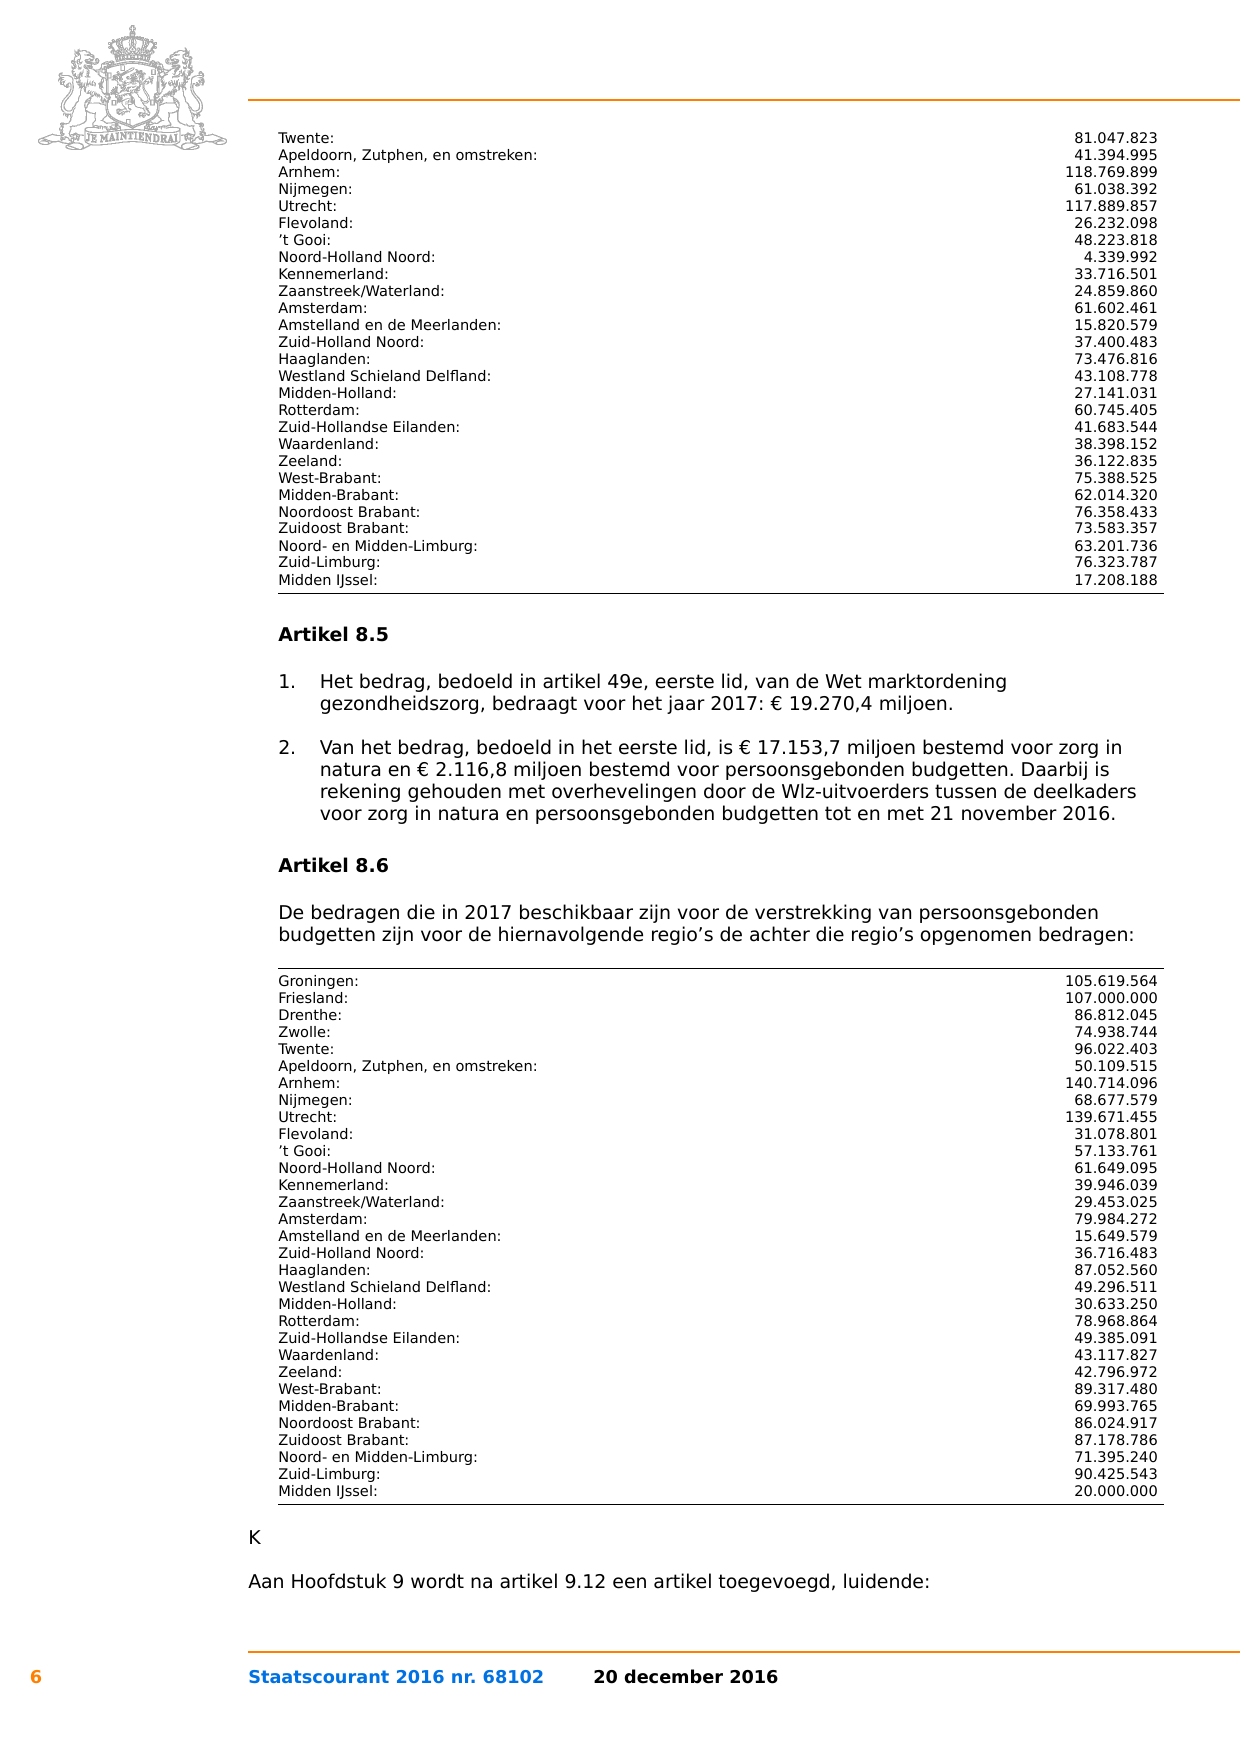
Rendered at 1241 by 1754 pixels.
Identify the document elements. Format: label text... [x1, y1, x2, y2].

table_cell Midden IJssel: [278, 571, 853, 593]
table_cell Noord- en Midden-Limburg: [278, 1449, 861, 1466]
table_cell Zaanstreek/Waterland: [278, 283, 853, 300]
table_cell 4.339.992 [853, 249, 1163, 266]
table_cell Zuid-Limburg: [278, 1466, 861, 1483]
table_cell ’t Gooi: [278, 232, 853, 249]
table_cell Zuid-Holland Noord: [278, 334, 853, 351]
text 2. Van het bedrag, bedoeld in het eerste lid, is € 17.153,7 miljoen bestemd voor zorg in natura en € 2.116,8 miljoen bestemd voor persoonsgebonden budgetten. Daarbij is rekening gehouden met overhevelingen door de Wlz-uitvoerders tussen de deelkaders voor zorg in natura en persoonsgebonden budgetten tot en met 21 november 2016. [278, 737, 1163, 825]
table_cell 60.745.405 [853, 402, 1163, 418]
table_cell 43.108.778 [853, 368, 1163, 384]
table_cell Zuid-Hollandse Eilanden: [278, 419, 853, 436]
table_cell 96.022.403 [861, 1041, 1163, 1058]
table_cell Rotterdam: [278, 402, 853, 418]
table_cell 71.395.240 [861, 1449, 1163, 1466]
table_cell ’t Gooi: [278, 1143, 861, 1160]
picture [38, 25, 227, 150]
table_cell 26.232.098 [853, 215, 1163, 232]
table_cell 37.400.483 [853, 334, 1163, 351]
table_cell West-Brabant: [278, 1381, 861, 1398]
table_cell 86.812.045 [861, 1007, 1163, 1024]
table_cell Waardenland: [278, 436, 853, 452]
table_cell 73.583.357 [853, 520, 1163, 537]
table_cell Zuidoost Brabant: [278, 1432, 861, 1449]
table_cell 48.223.818 [853, 232, 1163, 249]
table_cell 73.476.816 [853, 351, 1163, 368]
table_cell Amstelland en de Meerlanden: [278, 1228, 861, 1245]
table_cell Zeeland: [278, 1364, 861, 1381]
table_cell Zuid-Limburg: [278, 554, 853, 571]
table_cell Apeldoorn, Zutphen, en omstreken: [278, 1058, 861, 1075]
table_cell 20.000.000 [861, 1483, 1163, 1504]
table_cell Amstelland en de Meerlanden: [278, 317, 853, 334]
table_cell 57.133.761 [861, 1143, 1163, 1160]
table_cell 36.716.483 [861, 1245, 1163, 1262]
text Aan Hoofdstuk 9 wordt na artikel 9.12 een artikel toegevoegd, luidende: [248, 1571, 1163, 1593]
table_cell 49.385.091 [861, 1330, 1163, 1347]
table_cell 90.425.543 [861, 1466, 1163, 1483]
table_cell 76.358.433 [853, 504, 1163, 520]
table_cell 36.122.835 [853, 453, 1163, 469]
table_cell Noordoost Brabant: [278, 504, 853, 520]
table_cell 62.014.320 [853, 486, 1163, 503]
table_cell 79.984.272 [861, 1211, 1163, 1228]
text De bedragen die in 2017 beschikbaar zijn voor de verstrekking van persoonsgebonden budgetten zijn voor de hiernavolgende regio’s de achter die regio’s opgenomen bedragen: [278, 902, 1163, 946]
table_cell 74.938.744 [861, 1024, 1163, 1041]
table_cell Kennemerland: [278, 1177, 861, 1194]
table_cell West-Brabant: [278, 470, 853, 486]
table_cell Nijmegen: [278, 1092, 861, 1109]
table_cell 87.178.786 [861, 1432, 1163, 1449]
table_cell 140.714.096 [861, 1075, 1163, 1092]
table_cell Utrecht: [278, 1109, 861, 1126]
table_cell Drenthe: [278, 1007, 861, 1024]
table_cell Noord-Holland Noord: [278, 249, 853, 266]
table_cell 49.296.511 [861, 1279, 1163, 1296]
table_cell 69.993.765 [861, 1398, 1163, 1415]
table_cell 43.117.827 [861, 1347, 1163, 1364]
table_cell 42.796.972 [861, 1364, 1163, 1381]
table_cell 68.677.579 [861, 1092, 1163, 1109]
text K [248, 1527, 1163, 1549]
table_cell Haaglanden: [278, 1262, 861, 1279]
table_cell Zuid-Hollandse Eilanden: [278, 1330, 861, 1347]
table_cell 139.671.455 [861, 1109, 1163, 1126]
table_cell Haaglanden: [278, 351, 853, 368]
text 1. Het bedrag, bedoeld in artikel 49e, eerste lid, van de Wet marktordening gezondheidszorg, bedraagt voor het jaar 2017: € 19.270,4 miljoen. [278, 671, 1163, 715]
table_cell 50.109.515 [861, 1058, 1163, 1075]
table_cell 118.769.899 [853, 164, 1163, 181]
table_cell 29.453.025 [861, 1194, 1163, 1211]
table_cell 30.633.250 [861, 1296, 1163, 1313]
table_cell 89.317.480 [861, 1381, 1163, 1398]
table_cell 63.201.736 [853, 538, 1163, 554]
table_cell 41.683.544 [853, 419, 1163, 436]
table_header 105.619.564 [861, 969, 1163, 990]
table_cell Utrecht: [278, 198, 853, 215]
table_cell 81.047.823 [853, 130, 1163, 147]
table_cell Noordoost Brabant: [278, 1415, 861, 1432]
table_cell Arnhem: [278, 164, 853, 181]
subtitle Artikel 8.5 [278, 624, 1163, 646]
table_cell Midden-Holland: [278, 1296, 861, 1313]
table_cell 15.820.579 [853, 317, 1163, 334]
table_cell Noord-Holland Noord: [278, 1160, 861, 1177]
table_cell Amsterdam: [278, 300, 853, 317]
table_cell Midden IJssel: [278, 1483, 861, 1504]
table_cell 15.649.579 [861, 1228, 1163, 1245]
table_cell Zuidoost Brabant: [278, 520, 853, 537]
table_cell 39.946.039 [861, 1177, 1163, 1194]
table_header Groningen: [278, 969, 861, 990]
table_cell Zeeland: [278, 453, 853, 469]
table_cell 41.394.995 [853, 147, 1163, 164]
table_cell Zaanstreek/Waterland: [278, 1194, 861, 1211]
table_cell Twente: [278, 1041, 861, 1058]
table_cell Amsterdam: [278, 1211, 861, 1228]
table_cell Kennemerland: [278, 266, 853, 283]
table_cell 27.141.031 [853, 385, 1163, 402]
table_cell Westland Schieland Delfland: [278, 368, 853, 384]
table_cell 75.388.525 [853, 470, 1163, 486]
table_cell 61.038.392 [853, 181, 1163, 198]
table_cell Arnhem: [278, 1075, 861, 1092]
table_cell Midden-Holland: [278, 385, 853, 402]
table_cell 38.398.152 [853, 436, 1163, 452]
table_cell 61.602.461 [853, 300, 1163, 317]
table_cell Flevoland: [278, 215, 853, 232]
table_cell 117.889.857 [853, 198, 1163, 215]
table_cell Zuid-Holland Noord: [278, 1245, 861, 1262]
table_cell Waardenland: [278, 1347, 861, 1364]
table_cell Midden-Brabant: [278, 1398, 861, 1415]
table_cell 17.208.188 [853, 571, 1163, 593]
table_cell 87.052.560 [861, 1262, 1163, 1279]
table_cell 78.968.864 [861, 1313, 1163, 1330]
table_cell Midden-Brabant: [278, 486, 853, 503]
table_cell Rotterdam: [278, 1313, 861, 1330]
table_cell Nijmegen: [278, 181, 853, 198]
table_cell 33.716.501 [853, 266, 1163, 283]
subtitle Artikel 8.6 [278, 855, 1163, 877]
table_cell 24.859.860 [853, 283, 1163, 300]
table_cell Westland Schieland Delfland: [278, 1279, 861, 1296]
table_cell 61.649.095 [861, 1160, 1163, 1177]
table_cell Flevoland: [278, 1126, 861, 1143]
table_cell Noord- en Midden-Limburg: [278, 538, 853, 554]
table_cell Twente: [278, 130, 853, 147]
table_cell 86.024.917 [861, 1415, 1163, 1432]
table_cell Zwolle: [278, 1024, 861, 1041]
table_cell 76.323.787 [853, 554, 1163, 571]
table_cell Friesland: [278, 990, 861, 1007]
table_cell 31.078.801 [861, 1126, 1163, 1143]
table_cell 107.000.000 [861, 990, 1163, 1007]
table_cell Apeldoorn, Zutphen, en omstreken: [278, 147, 853, 164]
